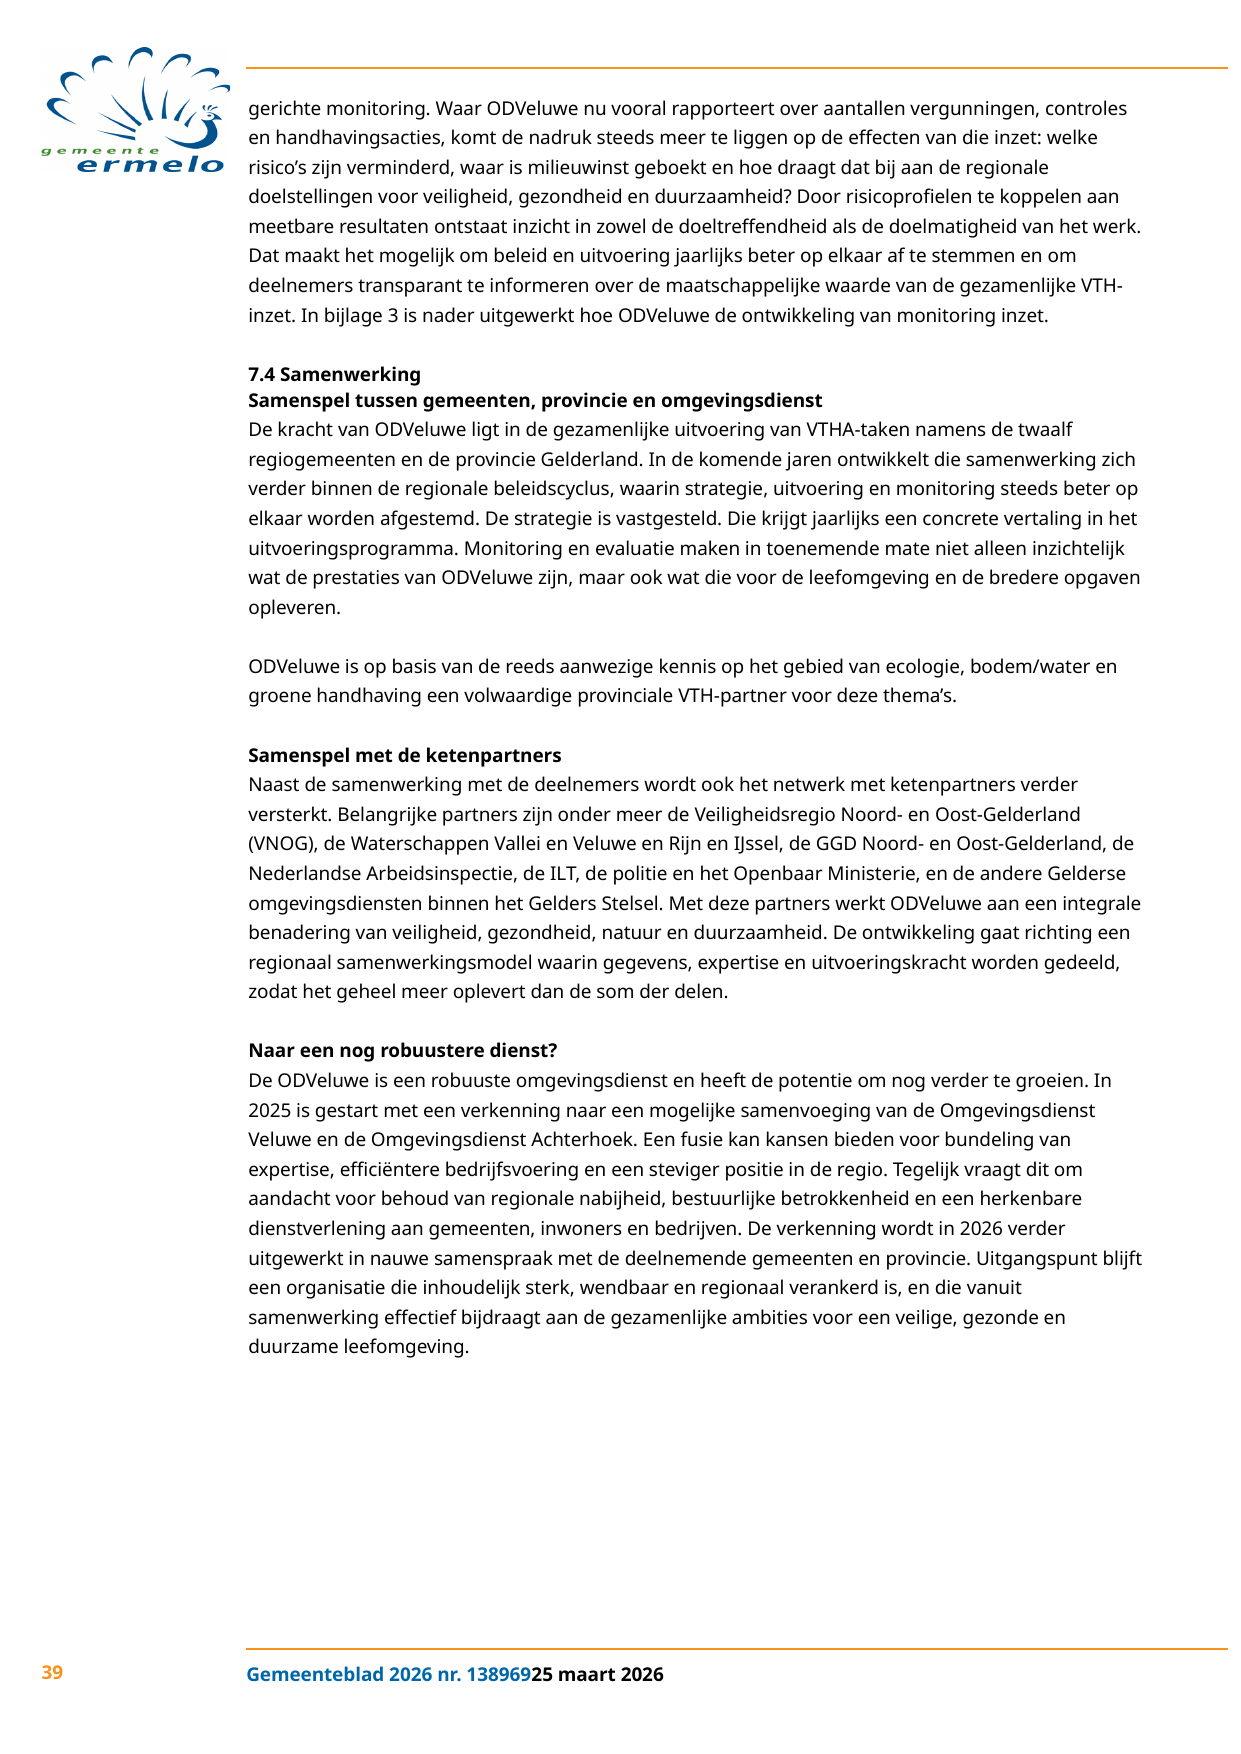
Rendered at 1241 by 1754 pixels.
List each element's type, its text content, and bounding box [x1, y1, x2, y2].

text De ODVeluwe is een robuuste omgevingsdienst en heeft de potentie om nog verder te groeien. In 2025 is gestart met een verkenning naar een mogelijke samenvoeging van de Omgevingsdienst Veluwe en de Omgevingsdienst Achterhoek. Een fusie kan kansen bieden voor bundeling van expertise, efficiëntere bedrijfsvoering en een steviger positie in de regio. Tegelijk vraagt dit om aandacht voor behoud van regionale nabijheid, bestuurlijke betrokkenheid en een herkenbare dienstverlening aan gemeenten, inwoners en bedrijven. De verkenning wordt in 2026 verder uitgewerkt in nauwe samenspraak met de deelnemende gemeenten en provincie. Uitgangspunt blijft een organisatie die inhoudelijk sterk, wendbaar en regionaal verankerd is, en die vanuit samenwerking effectief bijdraagt aan de gezamenlijke ambities voor een veilige, gezonde en duurzame leefomgeving. [248, 1067, 1152, 1359]
text 7.4 Samenwerking [248, 361, 1152, 387]
text De kracht van ODVeluwe ligt in de gezamenlijke uitvoering van VTHA-taken namens de twaalf regiogemeenten en de provincie Gelderland. In de komende jaren ontwikkelt die samenwerking zich verder binnen de regionale beleidscyclus, waarin strategie, uitvoering en monitoring steeds beter op elkaar worden afgestemd. De strategie is vastgesteld. Die krijgt jaarlijks een concrete vertaling in het uitvoeringsprogramma. Monitoring en evaluatie maken in toenemende mate niet alleen inzichtelijk wat de prestaties van ODVeluwe zijn, maar ook wat die voor de leefomgeving en de bredere opgaven opleveren. [248, 416, 1152, 619]
text ODVeluwe is op basis van de reeds aanwezige kennis op het gebied van ecologie, bodem/water en groene handhaving een volwaardige provinciale VTH-partner voor deze thema’s. [248, 653, 1152, 708]
text gerichte monitoring. Waar ODVeluwe nu vooral rapporteert over aantallen vergunningen, controles en handhavingsacties, komt de nadruk steeds meer te liggen op de effecten van die inzet: welke risico’s zijn verminderd, waar is milieuwinst geboekt en hoe draagt dat bij aan de regionale doelstellingen voor veiligheid, gezondheid en duurzaamheid? Door risicoprofielen te koppelen aan meetbare resultaten ontstaat inzicht in zowel de doeltreffendheid als de doelmatigheid van het werk. Dat maakt het mogelijk om beleid en uitvoering jaarlijks beter op elkaar af te stemmen en om deelnemers transparant te informeren over de maatschappelijke waarde van de gezamenlijke VTH-inzet. In bijlage 3 is nader uitgewerkt hoe ODVeluwe de ontwikkeling van monitoring inzet. [248, 95, 1152, 328]
picture [41, 47, 231, 172]
text Samenspel tussen gemeenten, provincie en omgevingsdienst [248, 387, 1152, 412]
text Samenspel met de ketenpartners [248, 742, 1152, 767]
text Naar een nog robuustere dienst? [248, 1038, 1152, 1063]
text Naast de samenwerking met de deelnemers wordt ook het netwerk met ketenpartners verder versterkt. Belangrijke partners zijn onder meer de Veiligheidsregio Noord- en Oost-Gelderland (VNOG), de Waterschappen Vallei en Veluwe en Rijn en IJssel, de GGD Noord- en Oost-Gelderland, de Nederlandse Arbeidsinspectie, de ILT, de politie en het Openbaar Ministerie, en de andere Gelderse omgevingsdiensten binnen het Gelders Stelsel. Met deze partners werkt ODVeluwe aan een integrale benadering van veiligheid, gezondheid, natuur en duurzaamheid. De ontwikkeling gaat richting een regionaal samenwerkingsmodel waarin gegevens, expertise en uitvoeringskracht worden gedeeld, zodat het geheel meer oplevert dan de som der delen. [248, 771, 1152, 1004]
